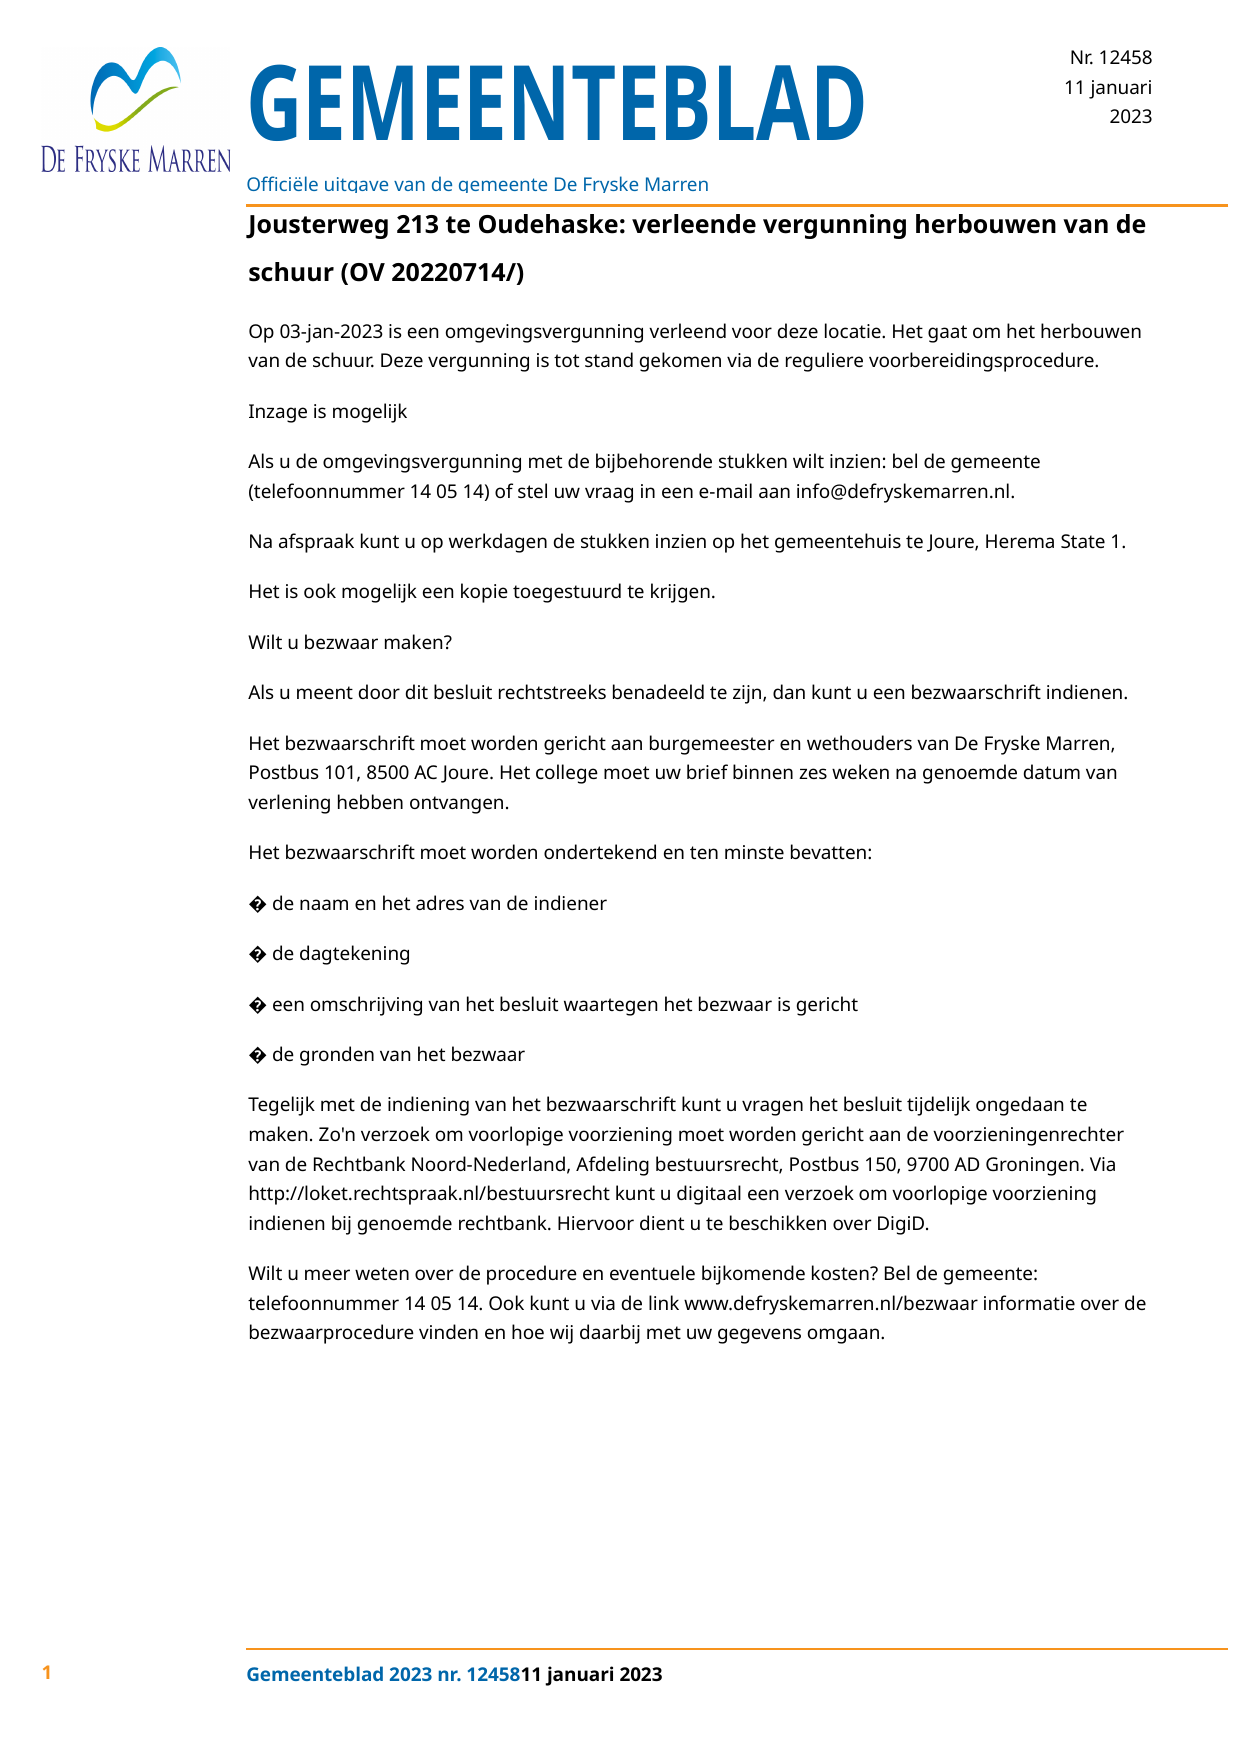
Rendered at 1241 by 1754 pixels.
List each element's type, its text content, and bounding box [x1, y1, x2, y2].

text Jousterweg 213 te Oudehaske: verleende vergunning herbouwen van de schuur (OV 20220714/) [248, 207, 1152, 288]
text Het bezwaarschrift moet worden ondertekend en ten minste bevatten: [248, 839, 1152, 865]
text Als u de omgevingsvergunning met de bijbehorende stukken wilt inzien: bel de gemeente (telefoonnummer 14 05 14) of stel uw vraag in een e-mail aan info@defryskemarren.nl. [248, 448, 1152, 504]
text Wilt u bezwaar maken? [248, 629, 1152, 655]
text � een omschrijving van het besluit waartegen het bezwaar is gericht [248, 991, 1152, 1017]
text Op 03-jan-2023 is een omgevingsvergunning verleend voor deze locatie. Het gaat om het herbouwen van de schuur. Deze vergunning is tot stand gekomen via de reguliere voorbereidingsprocedure. [248, 318, 1152, 373]
text Inzage is mogelijk [248, 398, 1152, 424]
text Na afspraak kunt u op werkdagen de stukken inzien op het gemeentehuis te Joure, Herema State 1. [248, 528, 1152, 554]
text Wilt u meer weten over de procedure en eventuele bijkomende kosten? Bel de gemeente: telefoonnummer 14 05 14. Ook kunt u via de link www.defryskemarren.nl/bezwaar informatie over de bezwaarprocedure vinden en hoe wij daarbij met uw gegevens omgaan. [248, 1260, 1152, 1345]
text Het is ook mogelijk een kopie toegestuurd te krijgen. [248, 579, 1152, 604]
text � de naam en het adres van de indiener [248, 890, 1152, 916]
text Tegelijk met de indiening van het bezwaarschrift kunt u vragen het besluit tijdelijk ongedaan te maken. Zo'n verzoek om voorlopige voorziening moet worden gericht aan de voorzieningenrechter van de Rechtbank Noord-Nederland, Afdeling bestuursrecht, Postbus 150, 9700 AD Groningen. Via http://loket.rechtspraak.nl/bestuursrecht kunt u digitaal een verzoek om voorlopige voorziening indienen bij genoemde rechtbank. Hiervoor dient u te beschikken over DigiD. [248, 1092, 1152, 1236]
text � de dagtekening [248, 940, 1152, 966]
text � de gronden van het bezwaar [248, 1041, 1152, 1067]
picture [41, 47, 231, 172]
text Het bezwaarschrift moet worden gericht aan burgemeester en wethouders van De Fryske Marren, Postbus 101, 8500 AC Joure. Het college moet uw brief binnen zes weken na genoemde datum van verlening hebben ontvangen. [248, 730, 1152, 815]
text Als u meent door dit besluit rechtstreeks benadeeld te zijn, dan kunt u een bezwaarschrift indienen. [248, 679, 1152, 705]
